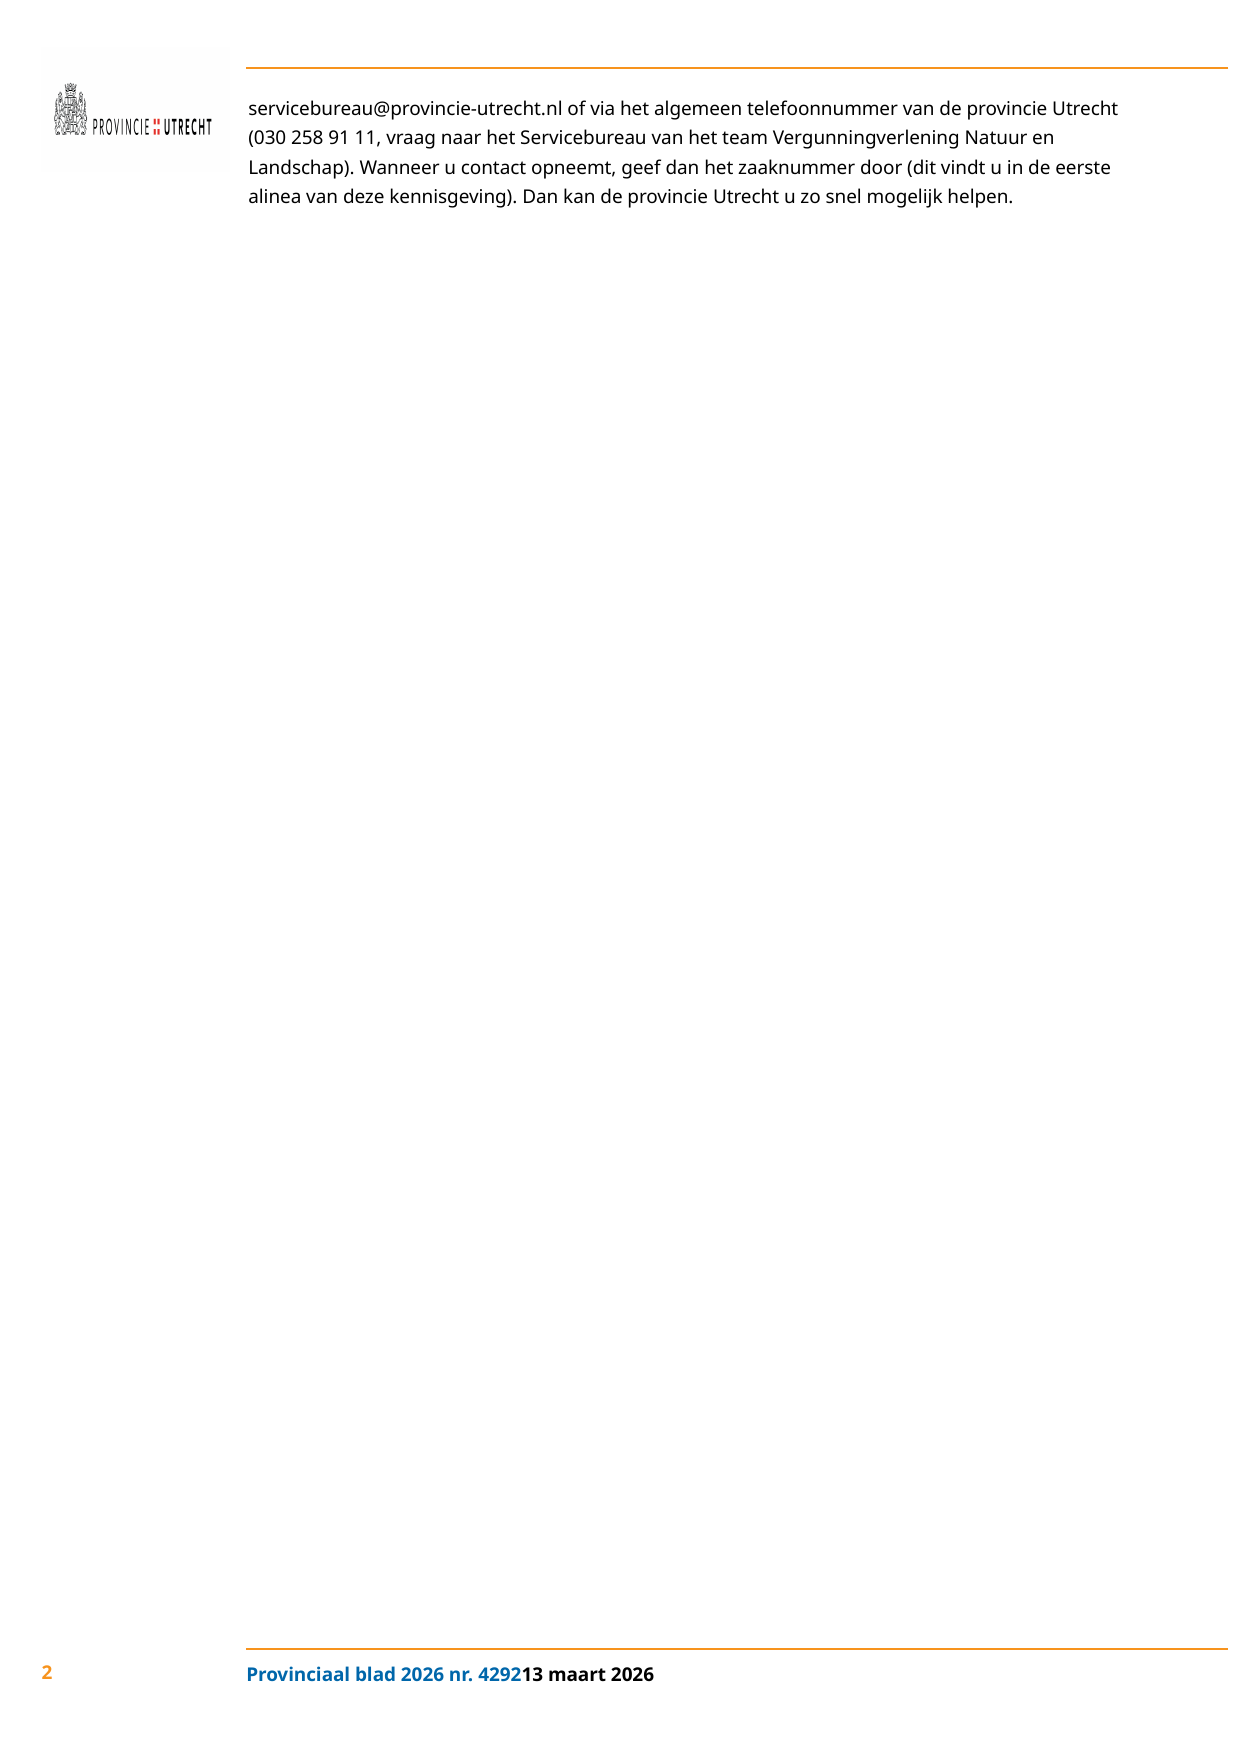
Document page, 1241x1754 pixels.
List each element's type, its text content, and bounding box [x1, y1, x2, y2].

text servicebureau@provincie-utrecht.nl of via het algemeen telefoonnummer van de provincie Utrecht (030 258 91 11, vraag naar het Servicebureau van het team Vergunningverlening Natuur en Landschap). Wanneer u contact opneemt, geef dan het zaaknummer door (dit vindt u in de eerste alinea van deze kennisgeving). Dan kan de provincie Utrecht u zo snel mogelijk helpen. [248, 95, 1152, 209]
picture [41, 47, 231, 172]
